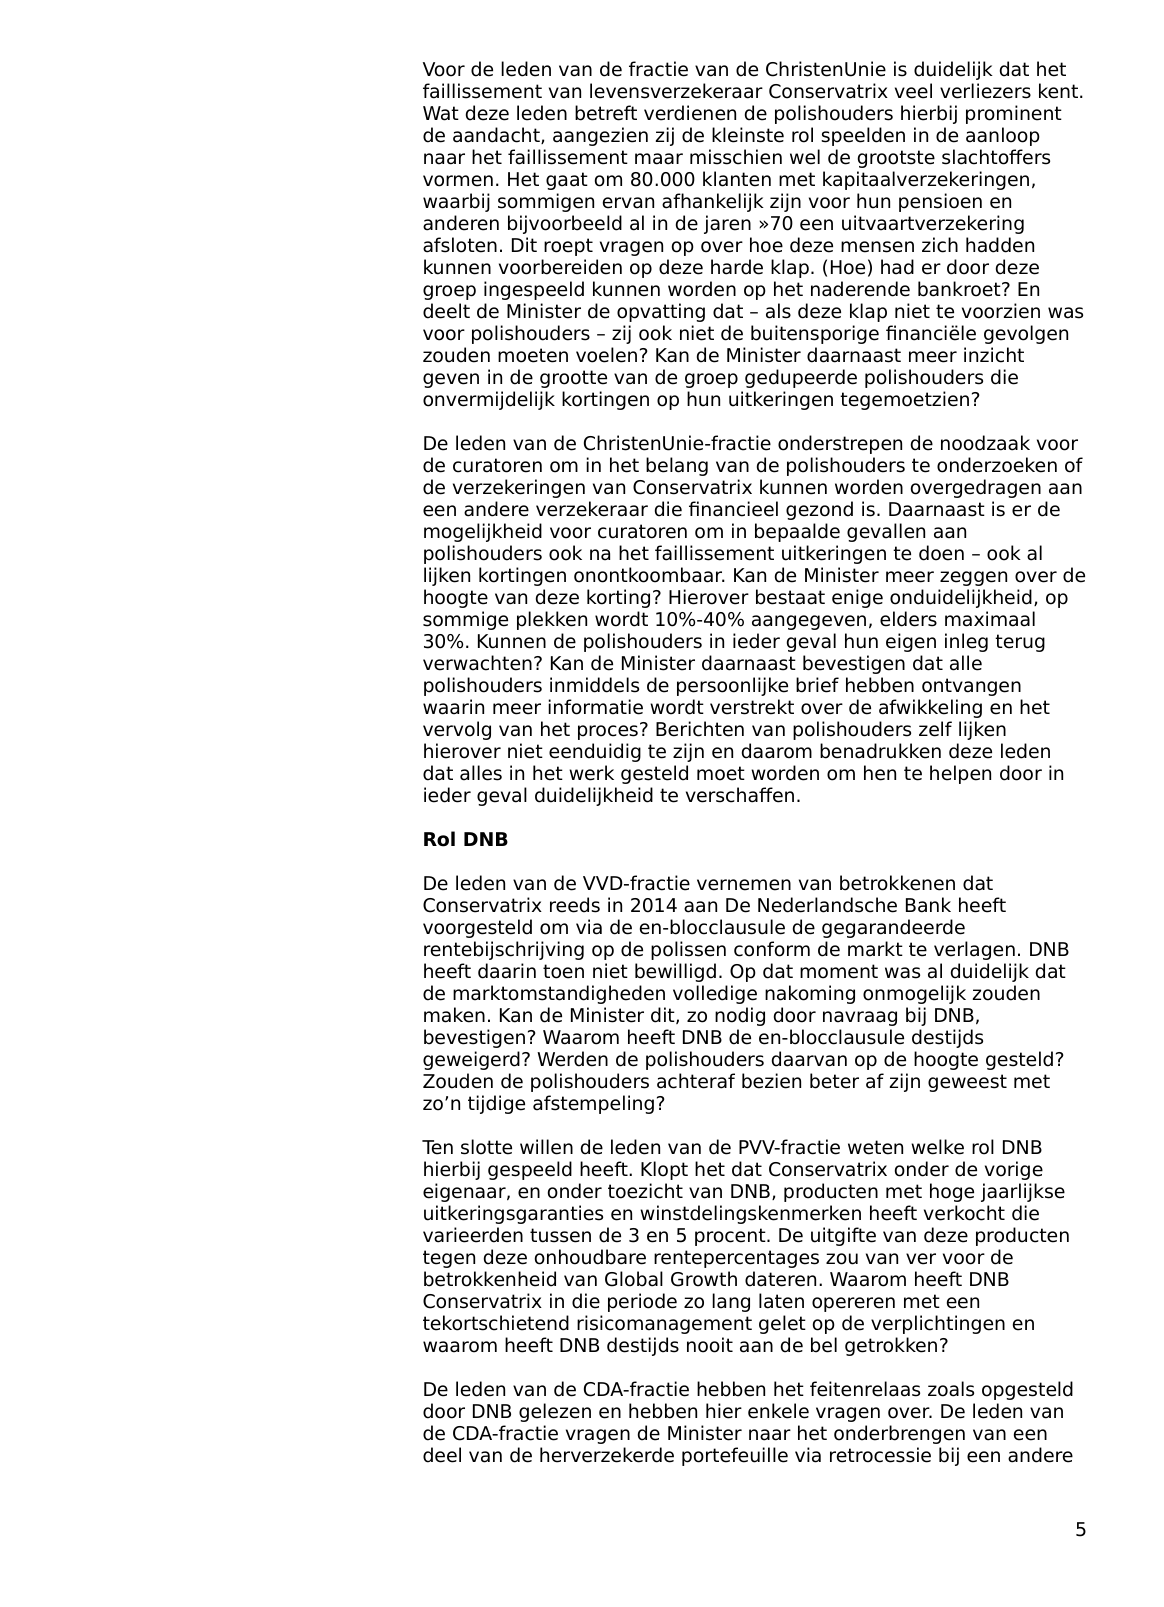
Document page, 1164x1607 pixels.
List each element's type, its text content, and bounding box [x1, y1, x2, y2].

text Voor de leden van de fractie van de ChristenUnie is duidelijk dat het faillissement van levensverzekeraar Conservatrix veel verliezers kent. Wat deze leden betreft verdienen de polishouders hierbij prominent de aandacht, aangezien zij de kleinste rol speelden in de aanloop naar het faillissement maar misschien wel de grootste slachtoffers vormen. Het gaat om 80.000 klanten met kapitaalverzekeringen, waarbij sommigen ervan afhankelijk zijn voor hun pensioen en anderen bijvoorbeeld al in de jaren »70 een uitvaartverzekering afsloten. Dit roept vragen op over hoe deze mensen zich hadden kunnen voorbereiden op deze harde klap. (Hoe) had er door deze groep ingespeeld kunnen worden op het naderende bankroet? En deelt de Minister de opvatting dat – als deze klap niet te voorzien was voor polishouders – zij ook niet de buitensporige financiële gevolgen zouden moeten voelen? Kan de Minister daarnaast meer inzicht geven in de grootte van de groep gedupeerde polishouders die onvermijdelijk kortingen op hun uitkeringen tegemoetzien? [422, 59, 1087, 411]
text Ten slotte willen de leden van de PVV-fractie weten welke rol DNB hierbij gespeeld heeft. Klopt het dat Conservatrix onder de vorige eigenaar, en onder toezicht van DNB, producten met hoge jaarlijkse uitkeringsgaranties en winstdelingskenmerken heeft verkocht die varieerden tussen de 3 en 5 procent. De uitgifte van deze producten tegen deze onhoudbare rentepercentages zou van ver voor de betrokkenheid van Global Growth dateren. Waarom heeft DNB Conservatrix in die periode zo lang laten opereren met een tekortschietend risicomanagement gelet op de verplichtingen en waarom heeft DNB destijds nooit aan de bel getrokken? [422, 1137, 1087, 1357]
text De leden van de CDA-fractie hebben het feitenrelaas zoals opgesteld door DNB gelezen en hebben hier enkele vragen over. De leden van de CDA-fractie vragen de Minister naar het onderbrengen van een deel van de herverzekerde portefeuille via retrocessie bij een andere [422, 1379, 1087, 1467]
text De leden van de ChristenUnie-fractie onderstrepen de noodzaak voor de curatoren om in het belang van de polishouders te onderzoeken of de verzekeringen van Conservatrix kunnen worden overgedragen aan een andere verzekeraar die financieel gezond is. Daarnaast is er de mogelijkheid voor curatoren om in bepaalde gevallen aan polishouders ook na het faillissement uitkeringen te doen – ook al lijken kortingen onontkoombaar. Kan de Minister meer zeggen over de hoogte van deze korting? Hierover bestaat enige onduidelijkheid, op sommige plekken wordt 10%-40% aangegeven, elders maximaal 30%. Kunnen de polishouders in ieder geval hun eigen inleg terug verwachten? Kan de Minister daarnaast bevestigen dat alle polishouders inmiddels de persoonlijke brief hebben ontvangen waarin meer informatie wordt verstrekt over de afwikkeling en het vervolg van het proces? Berichten van polishouders zelf lijken hierover niet eenduidig te zijn en daarom benadrukken deze leden dat alles in het werk gesteld moet worden om hen te helpen door in ieder geval duidelijkheid te verschaffen. [422, 433, 1087, 807]
text De leden van de VVD-fractie vernemen van betrokkenen dat Conservatrix reeds in 2014 aan De Nederlandsche Bank heeft voorgesteld om via de en-blocclausule de gegarandeerde rentebijschrijving op de polissen conform de markt te verlagen. DNB heeft daarin toen niet bewilligd. Op dat moment was al duidelijk dat de marktomstandigheden volledige nakoming onmogelijk zouden maken. Kan de Minister dit, zo nodig door navraag bij DNB, bevestigen? Waarom heeft DNB de en-blocclausule destijds geweigerd? Werden de polishouders daarvan op de hoogte gesteld? Zouden de polishouders achteraf bezien beter af zijn geweest met zo’n tijdige afstempeling? [422, 873, 1087, 1115]
subtitle Rol DNB [422, 829, 1087, 851]
